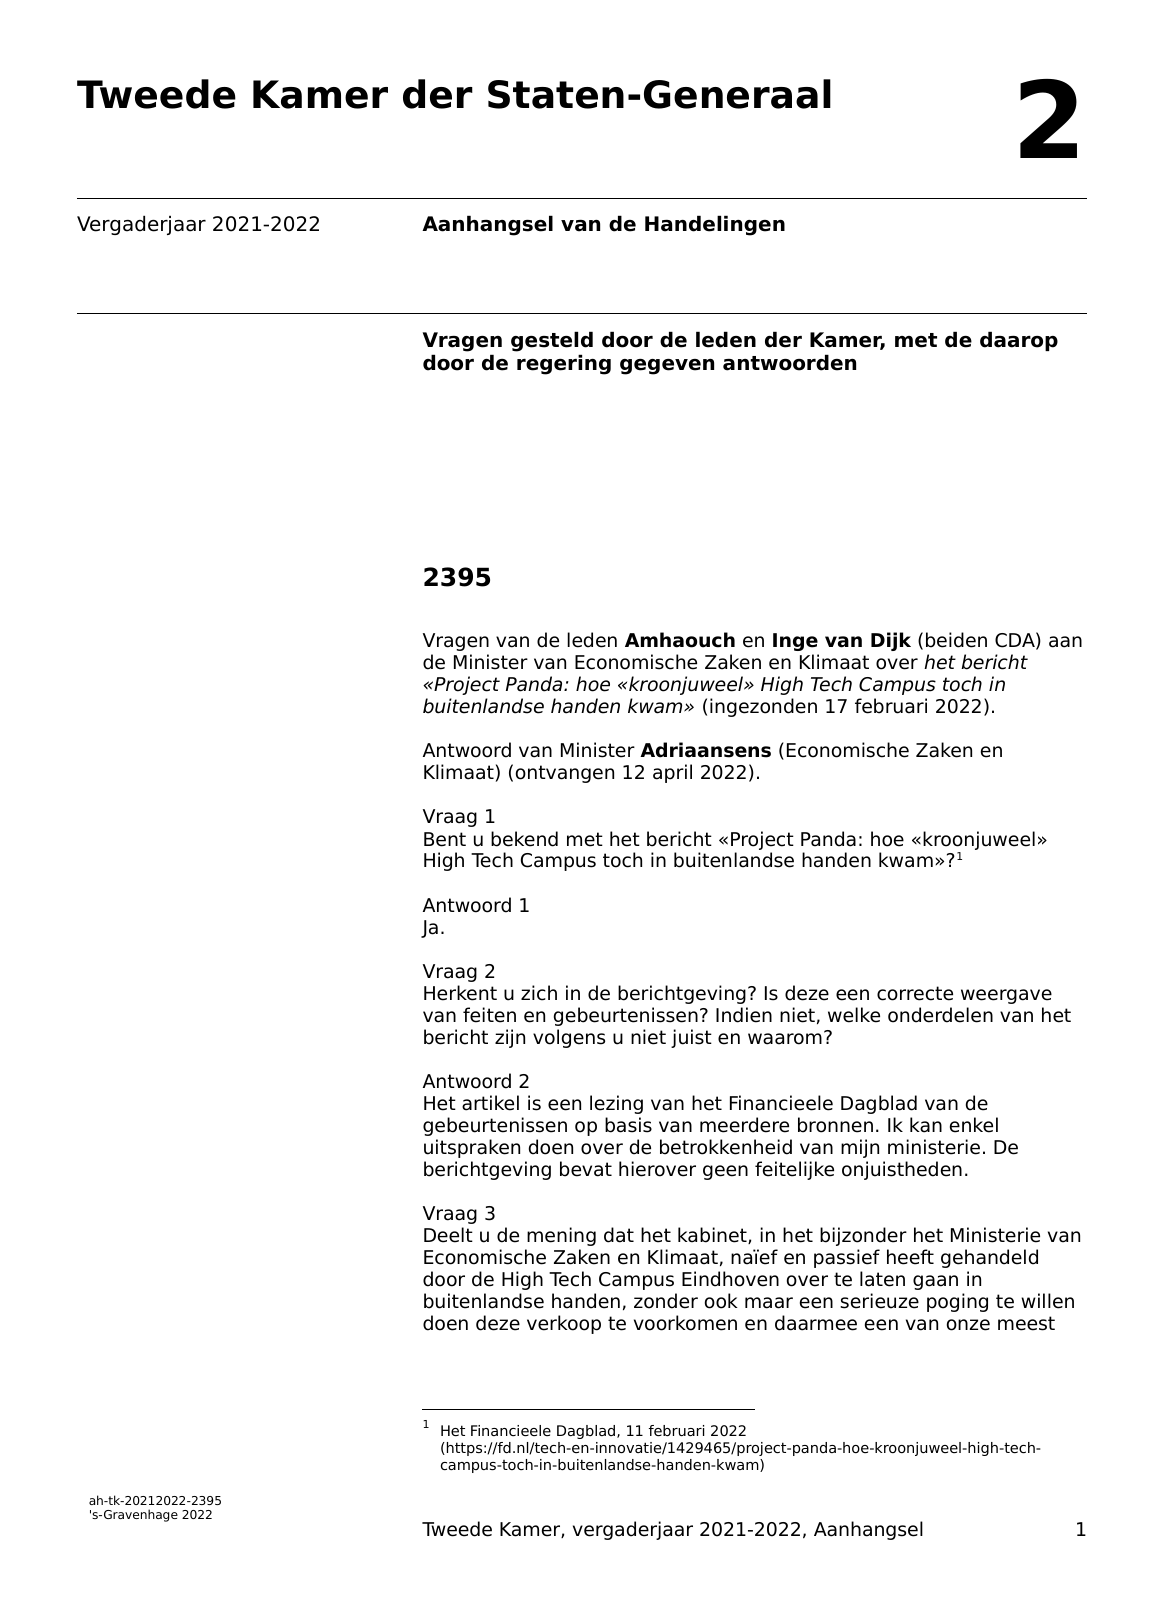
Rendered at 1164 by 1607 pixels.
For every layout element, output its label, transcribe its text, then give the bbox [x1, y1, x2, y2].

text 's-Gravenhage 2022 [88, 1508, 323, 1522]
text Vraag 1 [422, 806, 1087, 828]
text Antwoord van Minister Adriaansens (Economische Zaken en Klimaat) (ontvangen 12 april 2022). [422, 740, 1087, 784]
table_cell Vragen gesteld door de leden der Kamer, met de daarop door de regering gegeven antwoorden [422, 314, 1087, 375]
text Deelt u de mening dat het kabinet, in het bijzonder het Ministerie van Economische Zaken en Klimaat, naïef en passief heeft gehandeld door de High Tech Campus Eindhoven over te laten gaan in buitenlandse handen, zonder ook maar een serieuze poging te willen doen deze verkoop te voorkomen en daarmee een van onze meest [422, 1225, 1087, 1335]
text Ja. [422, 917, 1087, 938]
table_cell [77, 314, 422, 375]
text Antwoord 1 [422, 894, 1087, 917]
text ah-tk-20212022-2395 [88, 1494, 323, 1508]
text Vraag 3 [422, 1203, 1087, 1225]
text Vraag 2 [422, 961, 1087, 983]
text Het artikel is een lezing van het Financieele Dagblad van de gebeurtenissen op basis van meerdere bronnen. Ik kan enkel uitspraken doen over de betrokkenheid van mijn ministerie. De berichtgeving bevat hierover geen feitelijke onjuistheden. [422, 1093, 1087, 1181]
text Het Financieele Dagblad, 11 februari 2022 (https://fd.nl/tech-en-innovatie/1429465/project-panda-hoe-kroonjuweel-high-tech-campus-toch-in-buitenlandse-handen-kwam) [422, 1418, 1087, 1474]
table_cell Aanhangsel van de Handelingen [422, 199, 1087, 313]
table_header Tweede Kamer der Staten-Generaal [77, 59, 886, 198]
table_cell Vergaderjaar 2021-2022 [77, 199, 422, 313]
text Vragen van de leden Amhaouch en Inge van Dijk (beiden CDA) aan de Minister van Economische Zaken en Klimaat over het bericht «Project Panda: hoe «kroonjuweel» High Tech Campus toch in buitenlandse handen kwam» (ingezonden 17 februari 2022). [422, 630, 1087, 718]
text Bent u bekend met het bericht «Project Panda: hoe «kroonjuweel» High Tech Campus toch in buitenlandse handen kwam»? [422, 828, 1087, 872]
table_header 2 [886, 59, 1087, 198]
text Herkent u zich in de berichtgeving? Is deze een correcte weergave van feiten en gebeurtenissen? Indien niet, welke onderdelen van het bericht zijn volgens u niet juist en waarom? [422, 983, 1087, 1049]
text Antwoord 2 [422, 1071, 1087, 1093]
text 2395 [422, 563, 1087, 592]
